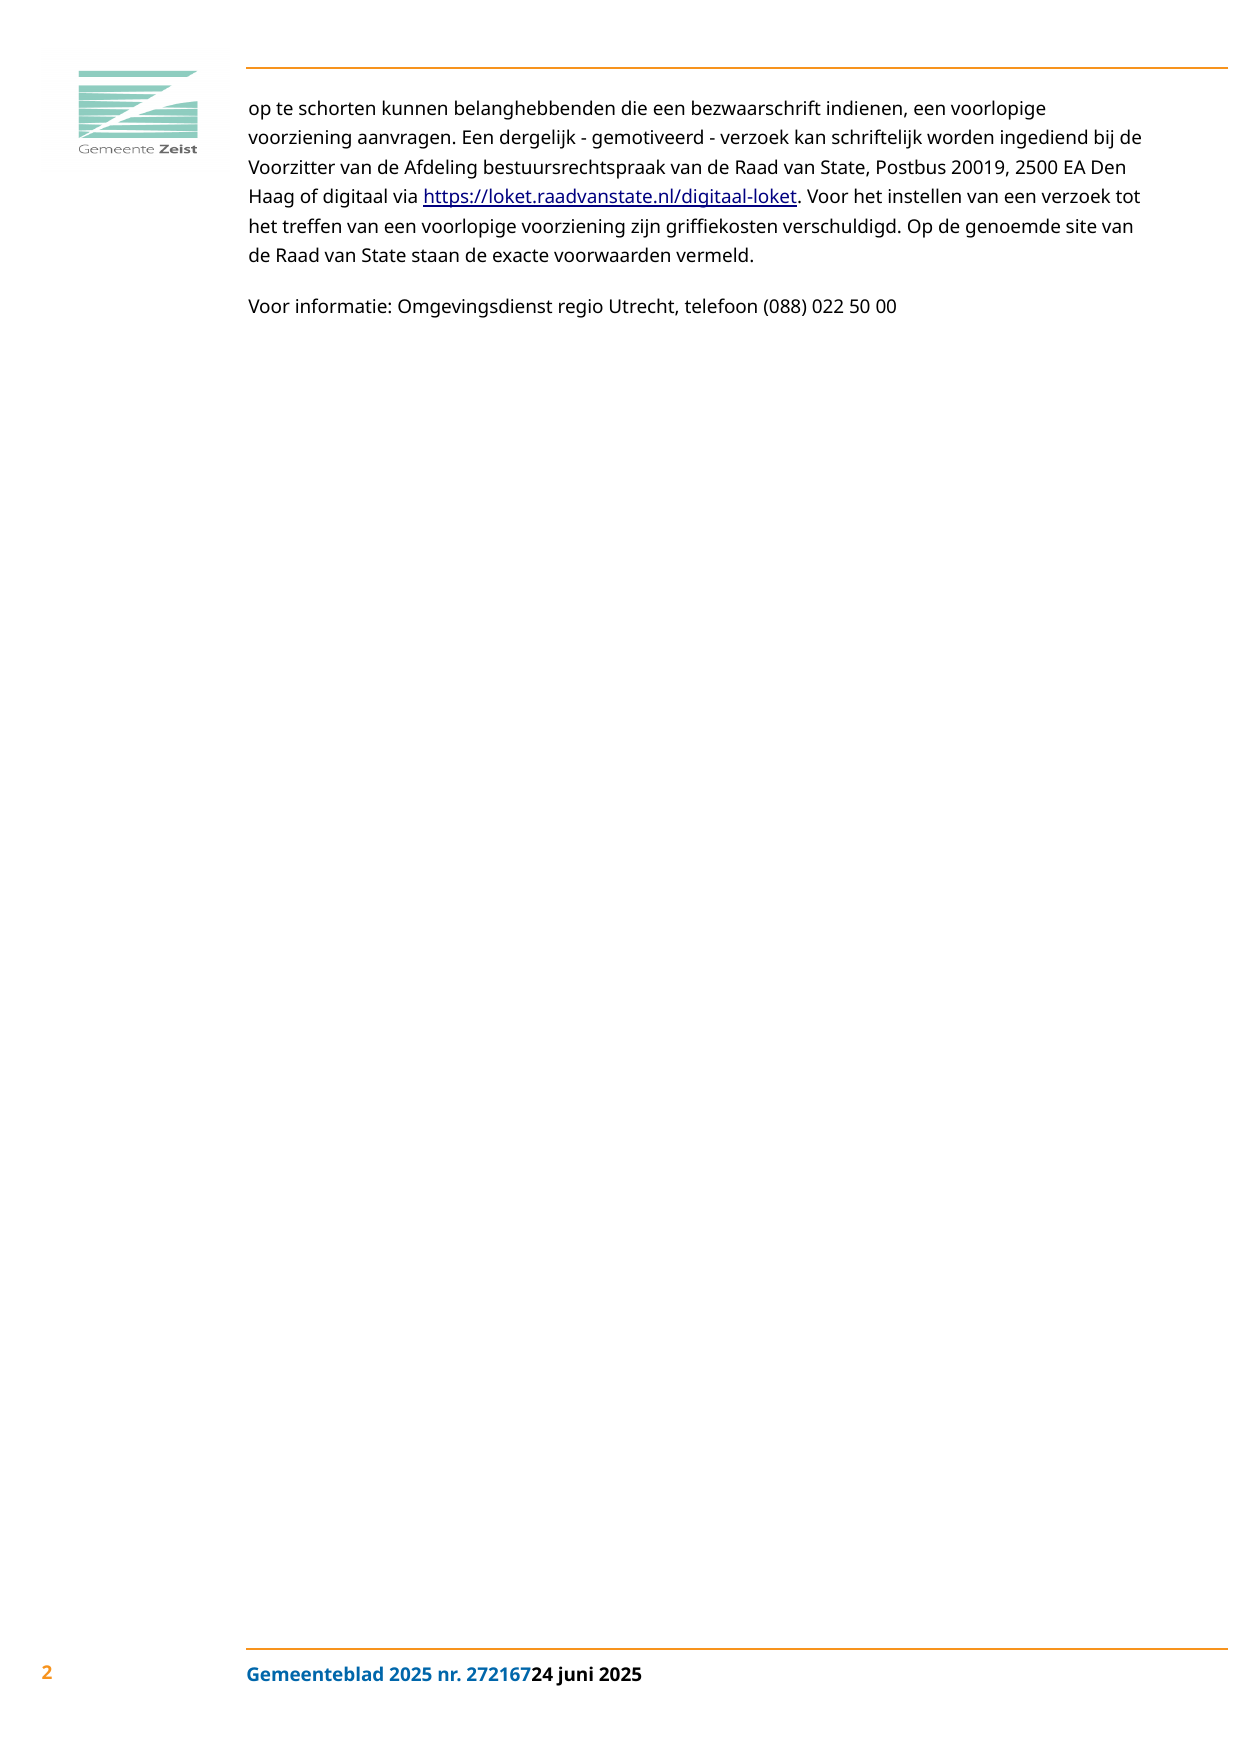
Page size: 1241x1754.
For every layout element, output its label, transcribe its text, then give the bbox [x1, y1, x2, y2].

text op te schorten kunnen belanghebbenden die een bezwaarschrift indienen, een voorlopige voorziening aanvragen. Een dergelijk - gemotiveerd - verzoek kan schriftelijk worden ingediend bij de Voorzitter van de Afdeling bestuursrechtspraak van de Raad van State, Postbus 20019, 2500 EA Den Haag of digitaal via https://loket.raadvanstate.nl/digitaal-loket. Voor het instellen van een verzoek tot het treffen van een voorlopige voorziening zijn griffiekosten verschuldigd. Op de genoemde site van de Raad van State staan de exacte voorwaarden vermeld. [248, 95, 1152, 268]
text Voor informatie: Omgevingsdienst regio Utrecht, telefoon (088) 022 50 00 [248, 293, 1152, 319]
picture [41, 47, 231, 172]
